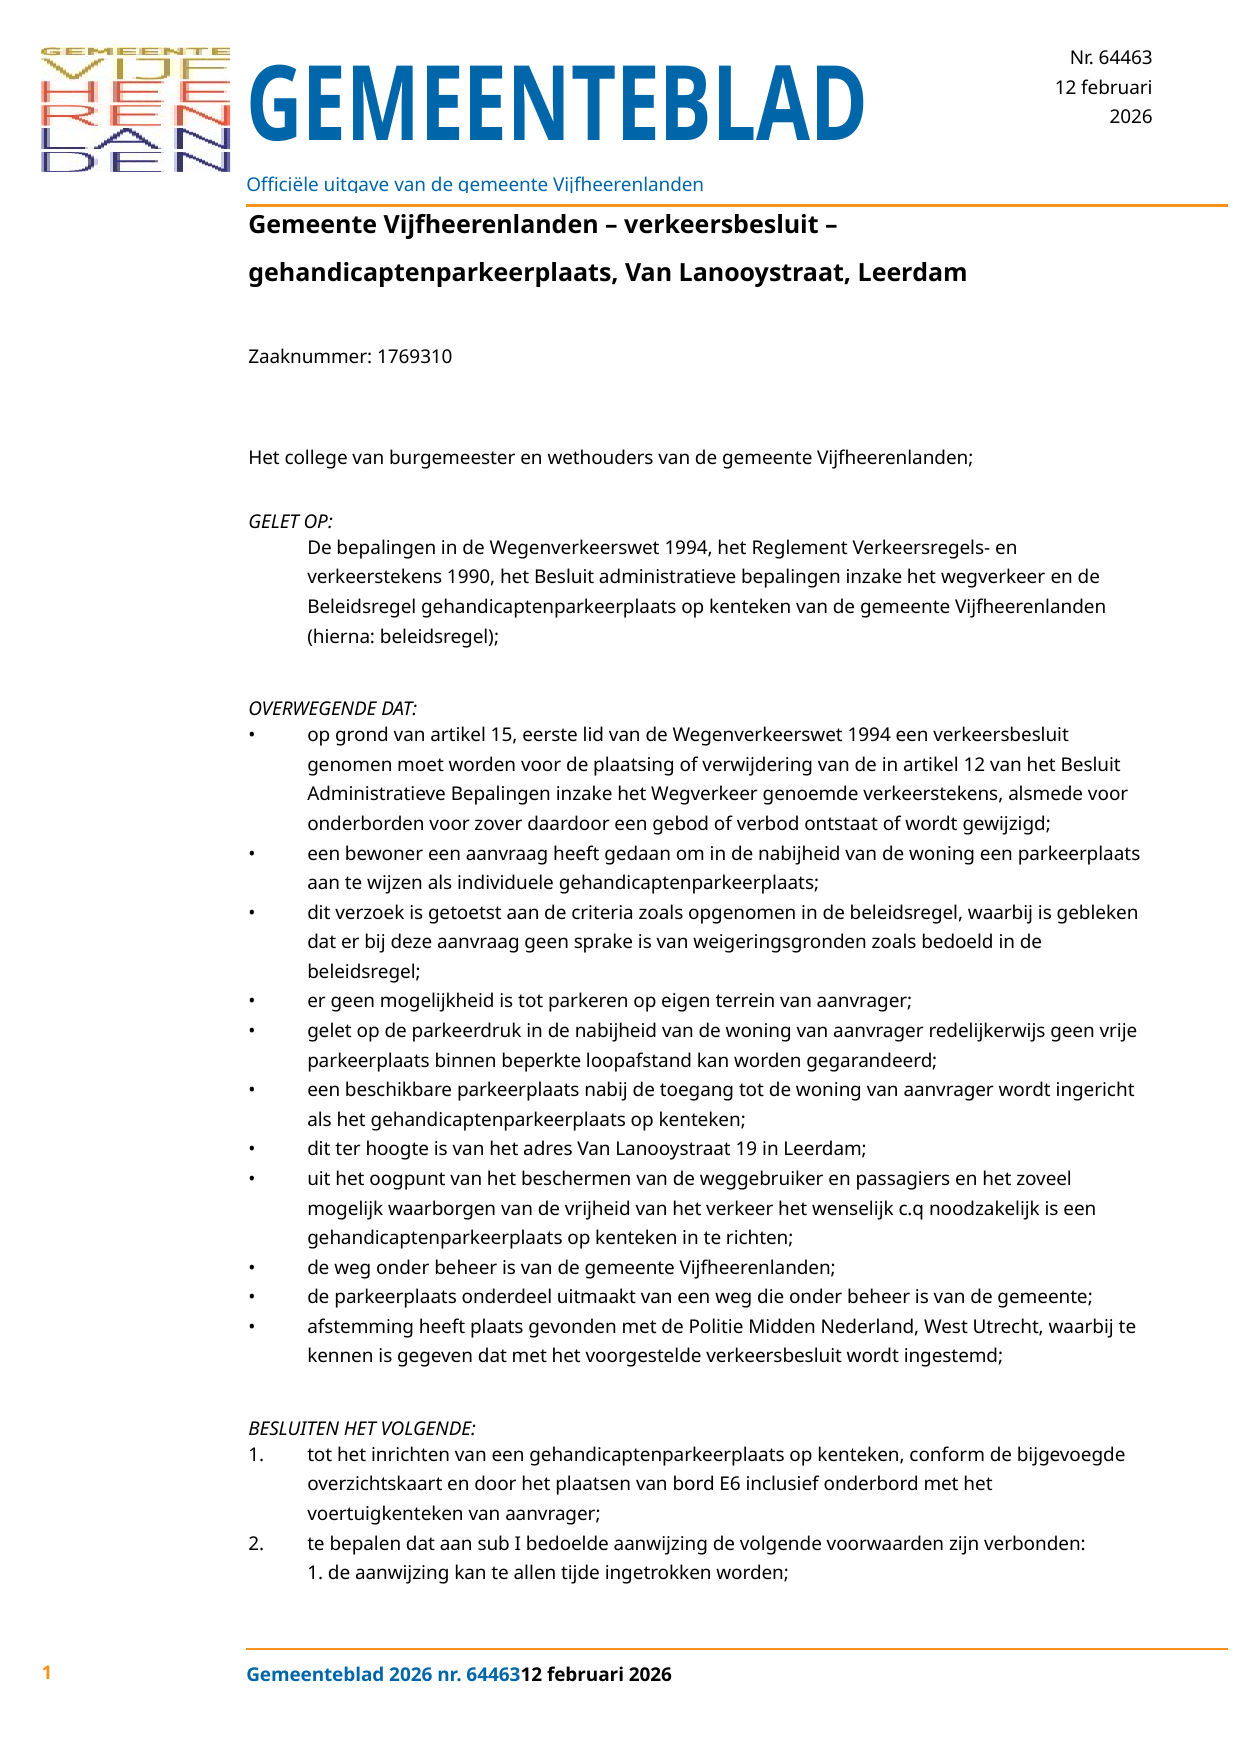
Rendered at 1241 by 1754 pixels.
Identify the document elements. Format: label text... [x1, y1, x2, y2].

text OVERWEGENDE DAT: [248, 696, 1152, 721]
list dit verzoek is getoetst aan de criteria zoals opgenomen in de beleidsregel, waarbij is gebleken dat er bij deze aanvraag geen sprake is van weigeringsgronden zoals bedoeld in de beleidsregel; [248, 899, 1152, 984]
text GELET OP: [248, 508, 1152, 534]
text Zaaknummer: 1769310 [248, 344, 1152, 369]
list gelet op de parkeerdruk in de nabijheid van de woning van aanvrager redelijkerwijs geen vrije parkeerplaats binnen beperkte loopafstand kan worden gegarandeerd; [248, 1017, 1152, 1072]
list de weg onder beheer is van de gemeente Vijfheerenlanden; [248, 1254, 1152, 1279]
picture [41, 47, 231, 172]
list afstemming heeft plaats gevonden met de Politie Midden Nederland, West Utrecht, waarbij te kennen is gegeven dat met het voorgestelde verkeersbesluit wordt ingestemd; [248, 1313, 1152, 1368]
list een beschikbare parkeerplaats nabij de toegang tot de woning van aanvrager wordt ingericht als het gehandicaptenparkeerplaats op kenteken; [248, 1076, 1152, 1132]
list te bepalen dat aan sub I bedoelde aanwijzing de volgende voorwaarden zijn verbonden: [248, 1530, 1152, 1556]
list De bepalingen in de Wegenverkeerswet 1994, het Reglement Verkeersregels- en verkeerstekens 1990, het Besluit administratieve bepalingen inzake het wegverkeer en de Beleidsregel gehandicaptenparkeerplaats op kenteken van de gemeente Vijfheerenlanden (hierna: beleidsregel); [248, 534, 1152, 649]
list 1. de aanwijzing kan te allen tijde ingetrokken worden; [248, 1559, 1152, 1585]
list tot het inrichten van een gehandicaptenparkeerplaats op kenteken, conform de bijgevoegde overzichtskaart en door het plaatsen van bord E6 inclusief onderbord met het voertuigkenteken van aanvrager; [248, 1441, 1152, 1526]
text Het college van burgemeester en wethouders van de gemeente Vijfheerenlanden; [248, 444, 1152, 470]
text Gemeente Vijfheerenlanden – verkeersbesluit – gehandicaptenparkeerplaats, Van Lanooystraat, Leerdam [248, 207, 1152, 288]
list er geen mogelijkheid is tot parkeren op eigen terrein van aanvrager; [248, 988, 1152, 1013]
list dit ter hoogte is van het adres Van Lanooystraat 19 in Leerdam; [248, 1136, 1152, 1161]
list op grond van artikel 15, eerste lid van de Wegenverkeerswet 1994 een verkeersbesluit genomen moet worden voor de plaatsing of verwijdering van de in artikel 12 van het Besluit Administratieve Bepalingen inzake het Wegverkeer genoemde verkeerstekens, alsmede voor onderborden voor zover daardoor een gebod of verbod ontstaat of wordt gewijzigd; [248, 721, 1152, 836]
list de parkeerplaats onderdeel uitmaakt van een weg die onder beheer is van de gemeente; [248, 1283, 1152, 1309]
list uit het oogpunt van het beschermen van de weggebruiker en passagiers en het zoveel mogelijk waarborgen van de vrijheid van het verkeer het wenselijk c.q noodzakelijk is een gehandicaptenparkeerplaats op kenteken in te richten; [248, 1165, 1152, 1250]
list een bewoner een aanvraag heeft gedaan om in de nabijheid van de woning een parkeerplaats aan te wijzen als individuele gehandicaptenparkeerplaats; [248, 840, 1152, 895]
text BESLUITEN HET VOLGENDE: [248, 1415, 1152, 1441]
